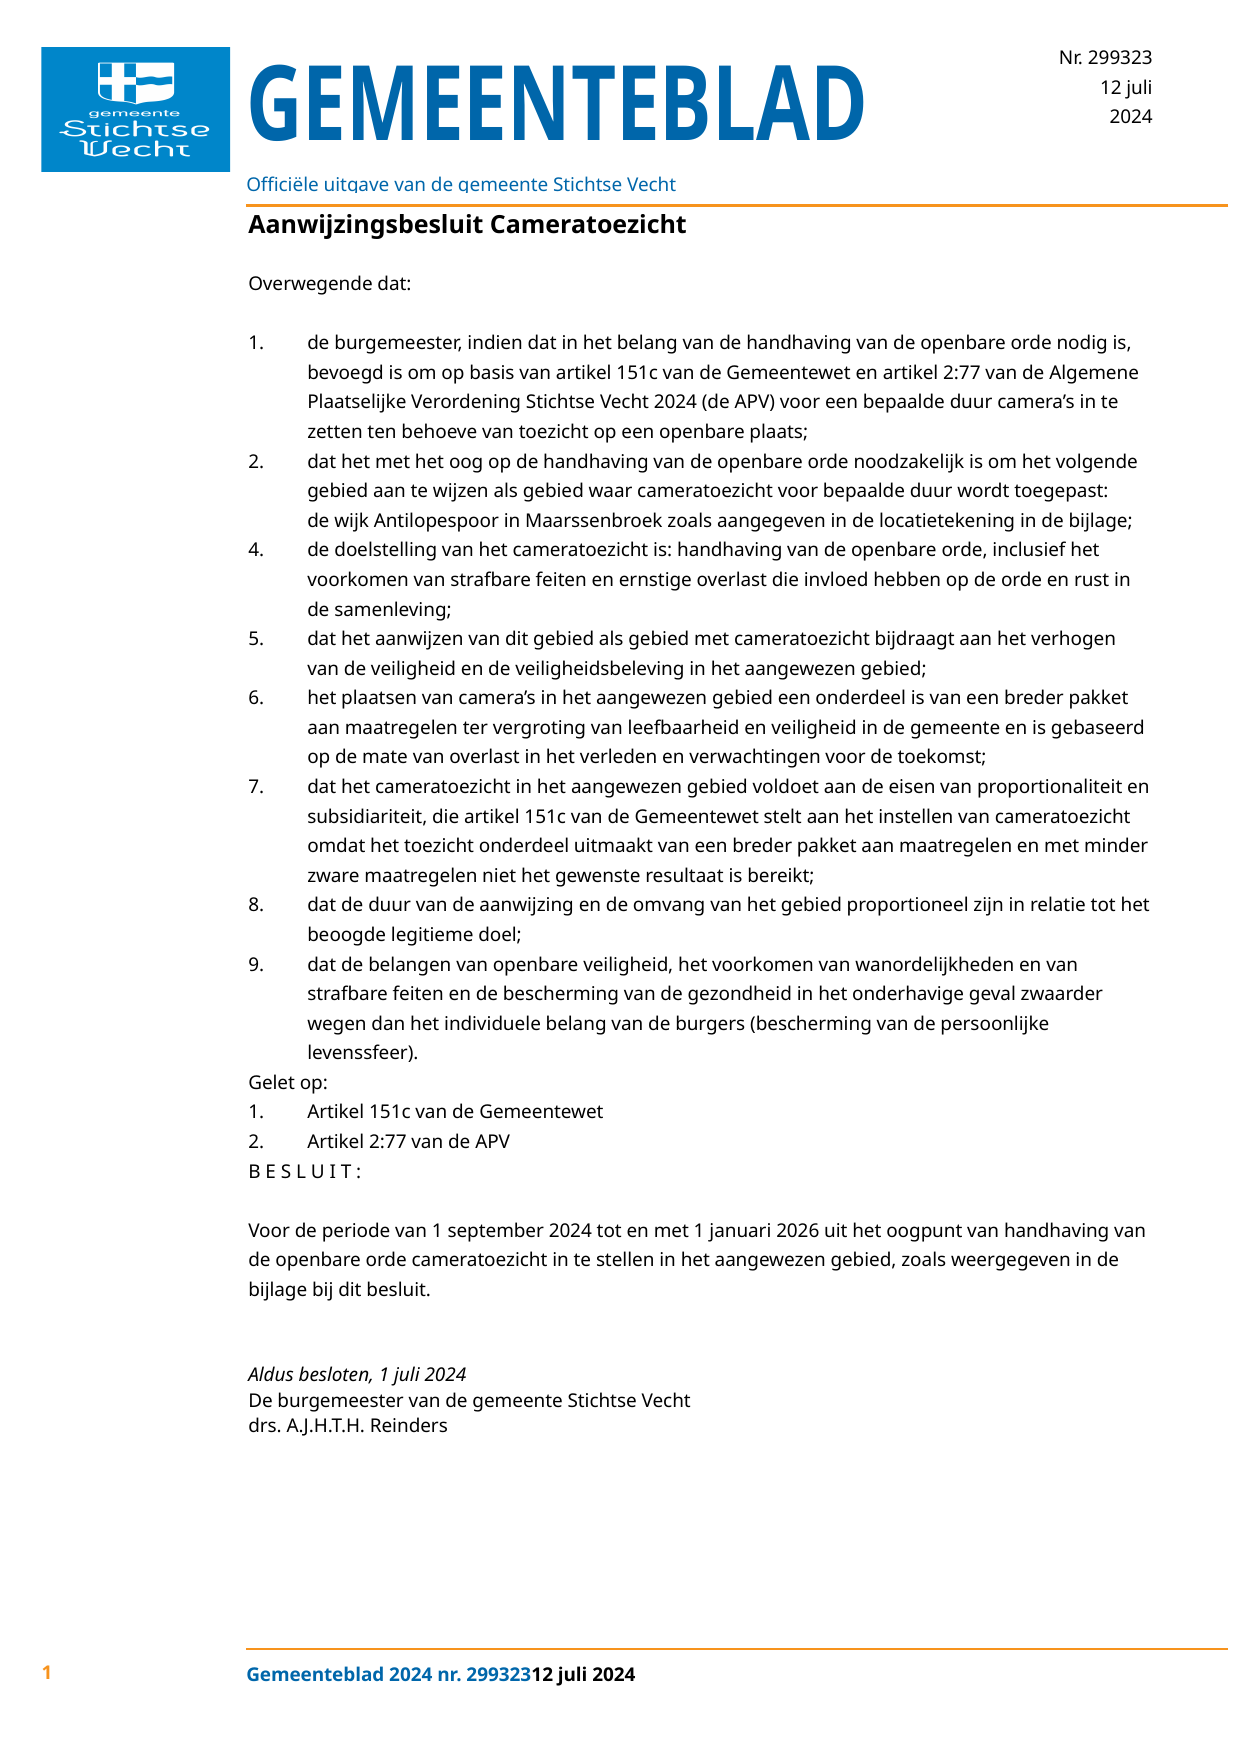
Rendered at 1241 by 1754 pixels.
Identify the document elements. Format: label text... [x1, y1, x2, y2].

picture [137, 63, 174, 103]
text De burgemeester van de gemeente Stichtse Vecht [248, 1387, 1152, 1412]
list het plaatsen van camera’s in het aangewezen gebied een onderdeel is van een breder pakket aan maatregelen ter vergroting van leefbaarheid en veiligheid in de gemeente en is gebaseerd op de mate van overlast in het verleden en verwachtingen voor de toekomst; [248, 684, 1152, 769]
text B E S L U I T : [248, 1158, 1152, 1183]
text Aldus besloten, 1 juli 2024 [248, 1361, 1152, 1387]
list dat de belangen van openbare veiligheid, het voorkomen van wanordelijkheden en van strafbare feiten en de bescherming van de gezondheid in het onderhavige geval zwaarder wegen dan het individuele belang van de burgers (bescherming van de persoonlijke levenssfeer). [248, 951, 1152, 1065]
text Gelet op: [248, 1069, 1152, 1095]
list Artikel 151c van de Gemeentewet [248, 1099, 1152, 1124]
text Voor de periode van 1 september 2024 tot en met 1 januari 2026 uit het oogpunt van handhaving van de openbare orde cameratoezicht in te stellen in het aangewezen gebied, zoals weergegeven in de bijlage bij dit besluit. [248, 1217, 1152, 1302]
list de wijk Antilopespoor in Maarssenbroek zoals aangegeven in de locatietekening in de bijlage; [248, 507, 1152, 533]
list Artikel 2:77 van de APV [248, 1128, 1152, 1154]
list dat het cameratoezicht in het aangewezen gebied voldoet aan de eisen van proportionaliteit en subsidiariteit, die artikel 151c van de Gemeentewet stelt aan het instellen van cameratoezicht omdat het toezicht onderdeel uitmaakt van een breder pakket aan maatregelen en met minder zware maatregelen niet het gewenste resultaat is bereikt; [248, 773, 1152, 888]
list dat het aanwijzen van dit gebied als gebied met cameratoezicht bijdraagt aan het verhogen van de veiligheid en de veiligheidsbeleving in het aangewezen gebied; [248, 625, 1152, 681]
list dat de duur van de aanwijzing en de omvang van het gebied proportioneel zijn in relatie tot het beoogde legitieme doel; [248, 892, 1152, 947]
list de doelstelling van het cameratoezicht is: handhaving van de openbare orde, inclusief het voorkomen van strafbare feiten en ernstige overlast die invloed hebben op de orde en rust in de samenleving; [248, 537, 1152, 621]
text drs. A.J.H.T.H. Reinders [248, 1412, 1152, 1438]
text Overwegende dat: [248, 270, 1152, 296]
text Aanwijzingsbesluit Cameratoezicht [248, 207, 1152, 241]
list de burgemeester, indien dat in het belang van de handhaving van de openbare orde nodig is, bevoegd is om op basis van artikel 151c van de Gemeentewet en artikel 2:77 van de Algemene Plaatselijke Verordening Stichtse Vecht 2024 (de APV) voor een bepaalde duur camera’s in te zetten ten behoeve van toezicht op een openbare plaats; [248, 329, 1152, 444]
picture [99, 63, 135, 101]
list dat het met het oog op de handhaving van de openbare orde noodzakelijk is om het volgende gebied aan te wijzen als gebied waar cameratoezicht voor bepaalde duur wordt toegepast: [248, 448, 1152, 503]
